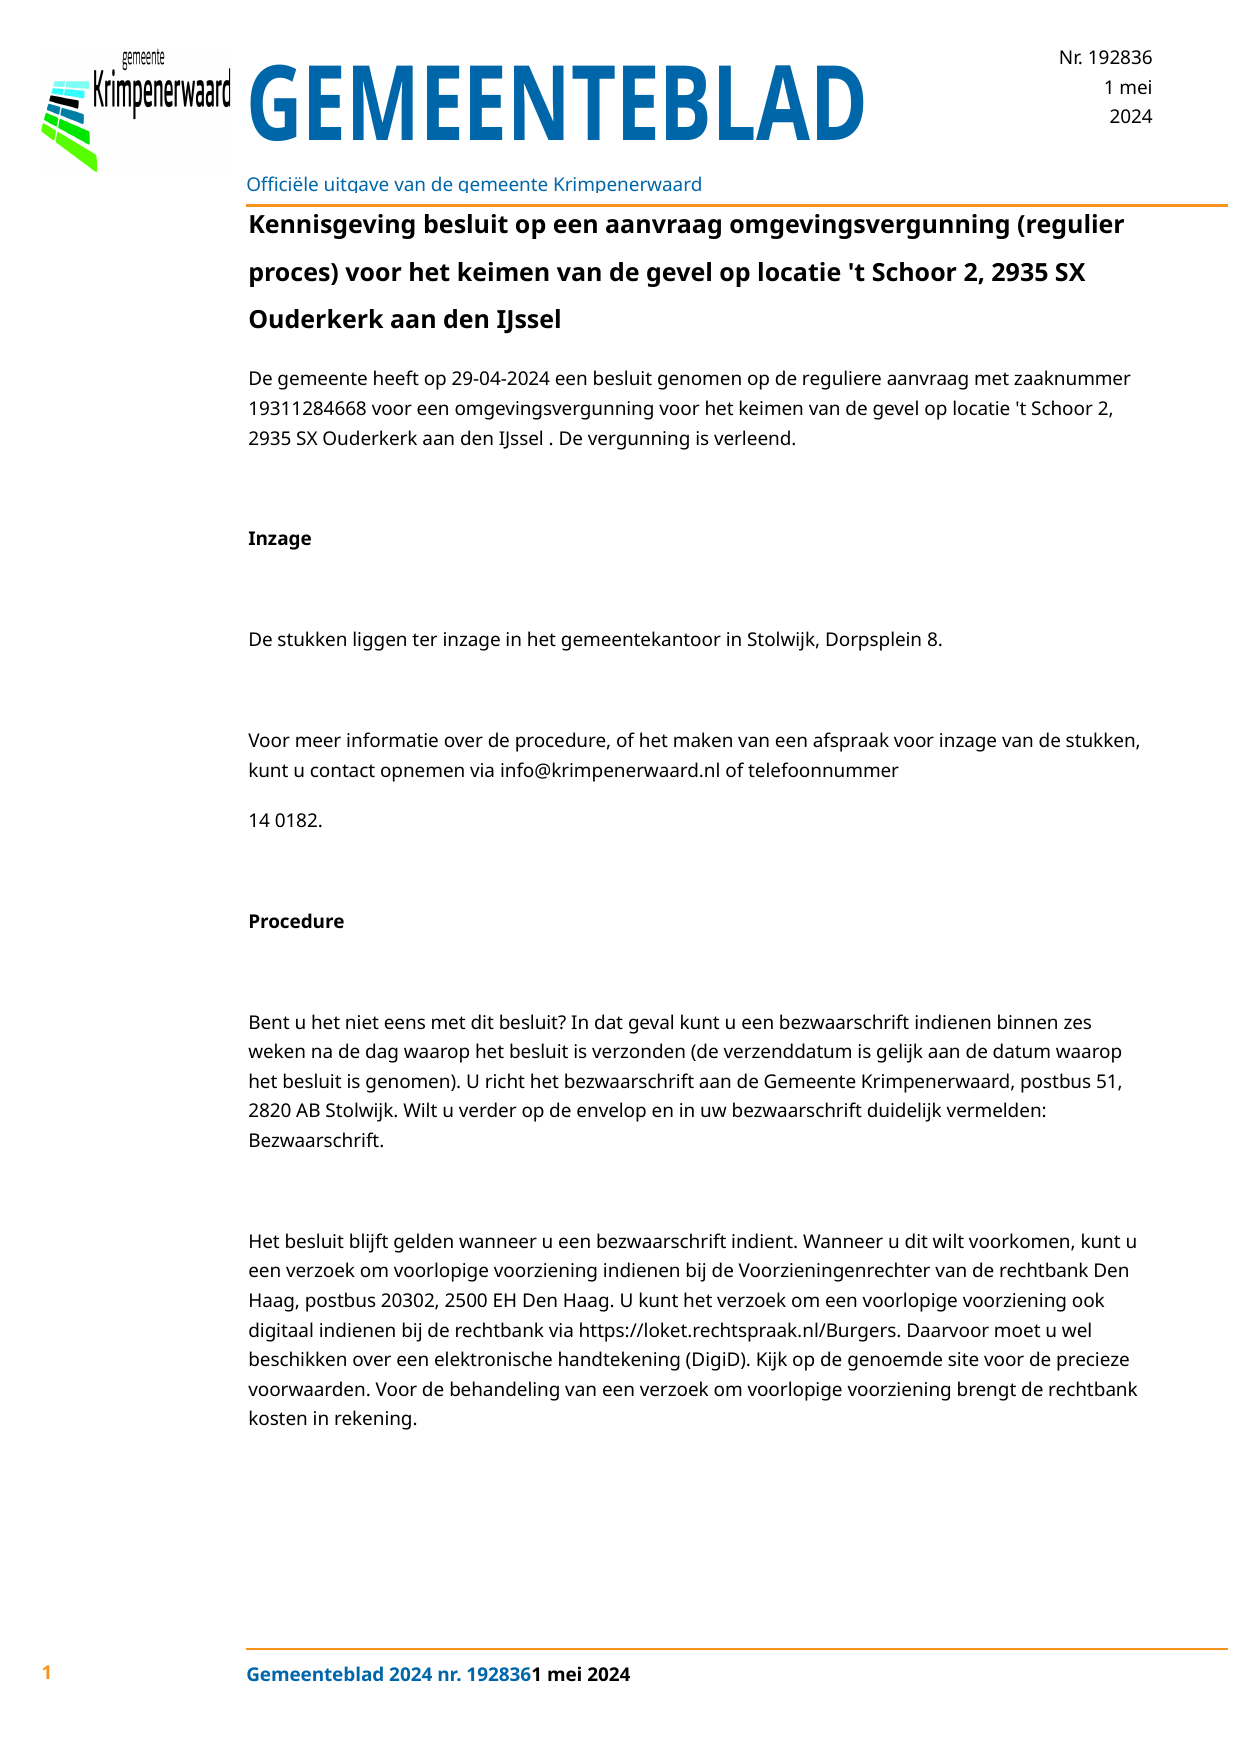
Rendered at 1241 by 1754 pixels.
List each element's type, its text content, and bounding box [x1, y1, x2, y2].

text Voor meer informatie over de procedure, of het maken van een afspraak voor inzage van de stukken, kunt u contact opnemen via info@krimpenerwaard.nl of telefoonnummer [248, 727, 1152, 782]
text De stukken liggen ter inzage in het gemeentekantoor in Stolwijk, Dorpsplein 8. [248, 626, 1152, 652]
text Procedure [248, 908, 1152, 934]
text De gemeente heeft op 29-04-2024 een besluit genomen op de reguliere aanvraag met zaaknummer 19311284668 voor een omgevingsvergunning voor het keimen van de gevel op locatie 't Schoor 2, 2935 SX Ouderkerk aan den IJssel . De vergunning is verleend. [248, 366, 1152, 450]
text Bent u het niet eens met dit besluit? In dat geval kunt u een bezwaarschrift indienen binnen zes weken na de dag waarop het besluit is verzonden (de verzenddatum is gelijk aan de datum waarop het besluit is genomen). U richt het bezwaarschrift aan de Gemeente Krimpenerwaard, postbus 51, 2820 AB Stolwijk. Wilt u verder op de envelop en in uw bezwaarschrift duidelijk vermelden: Bezwaarschrift. [248, 1009, 1152, 1153]
text Kennisgeving besluit op een aanvraag omgevingsvergunning (regulier proces) voor het keimen van de gevel op locatie 't Schoor 2, 2935 SX Ouderkerk aan den IJssel [248, 207, 1152, 336]
text Inzage [248, 526, 1152, 551]
picture [41, 47, 231, 172]
text Het besluit blijft gelden wanneer u een bezwaarschrift indient. Wanneer u dit wilt voorkomen, kunt u een verzoek om voorlopige voorziening indienen bij de Voorzieningenrechter van de rechtbank Den Haag, postbus 20302, 2500 EH Den Haag. U kunt het verzoek om een voorlopige voorziening ook digitaal indienen bij de rechtbank via https://loket.rechtspraak.nl/Burgers. Daarvoor moet u wel beschikken over een elektronische handtekening (DigiD). Kijk op de genoemde site voor de precieze voorwaarden. Voor de behandeling van een verzoek om voorlopige voorziening brengt de rechtbank kosten in rekening. [248, 1228, 1152, 1431]
text 14 0182. [248, 807, 1152, 833]
